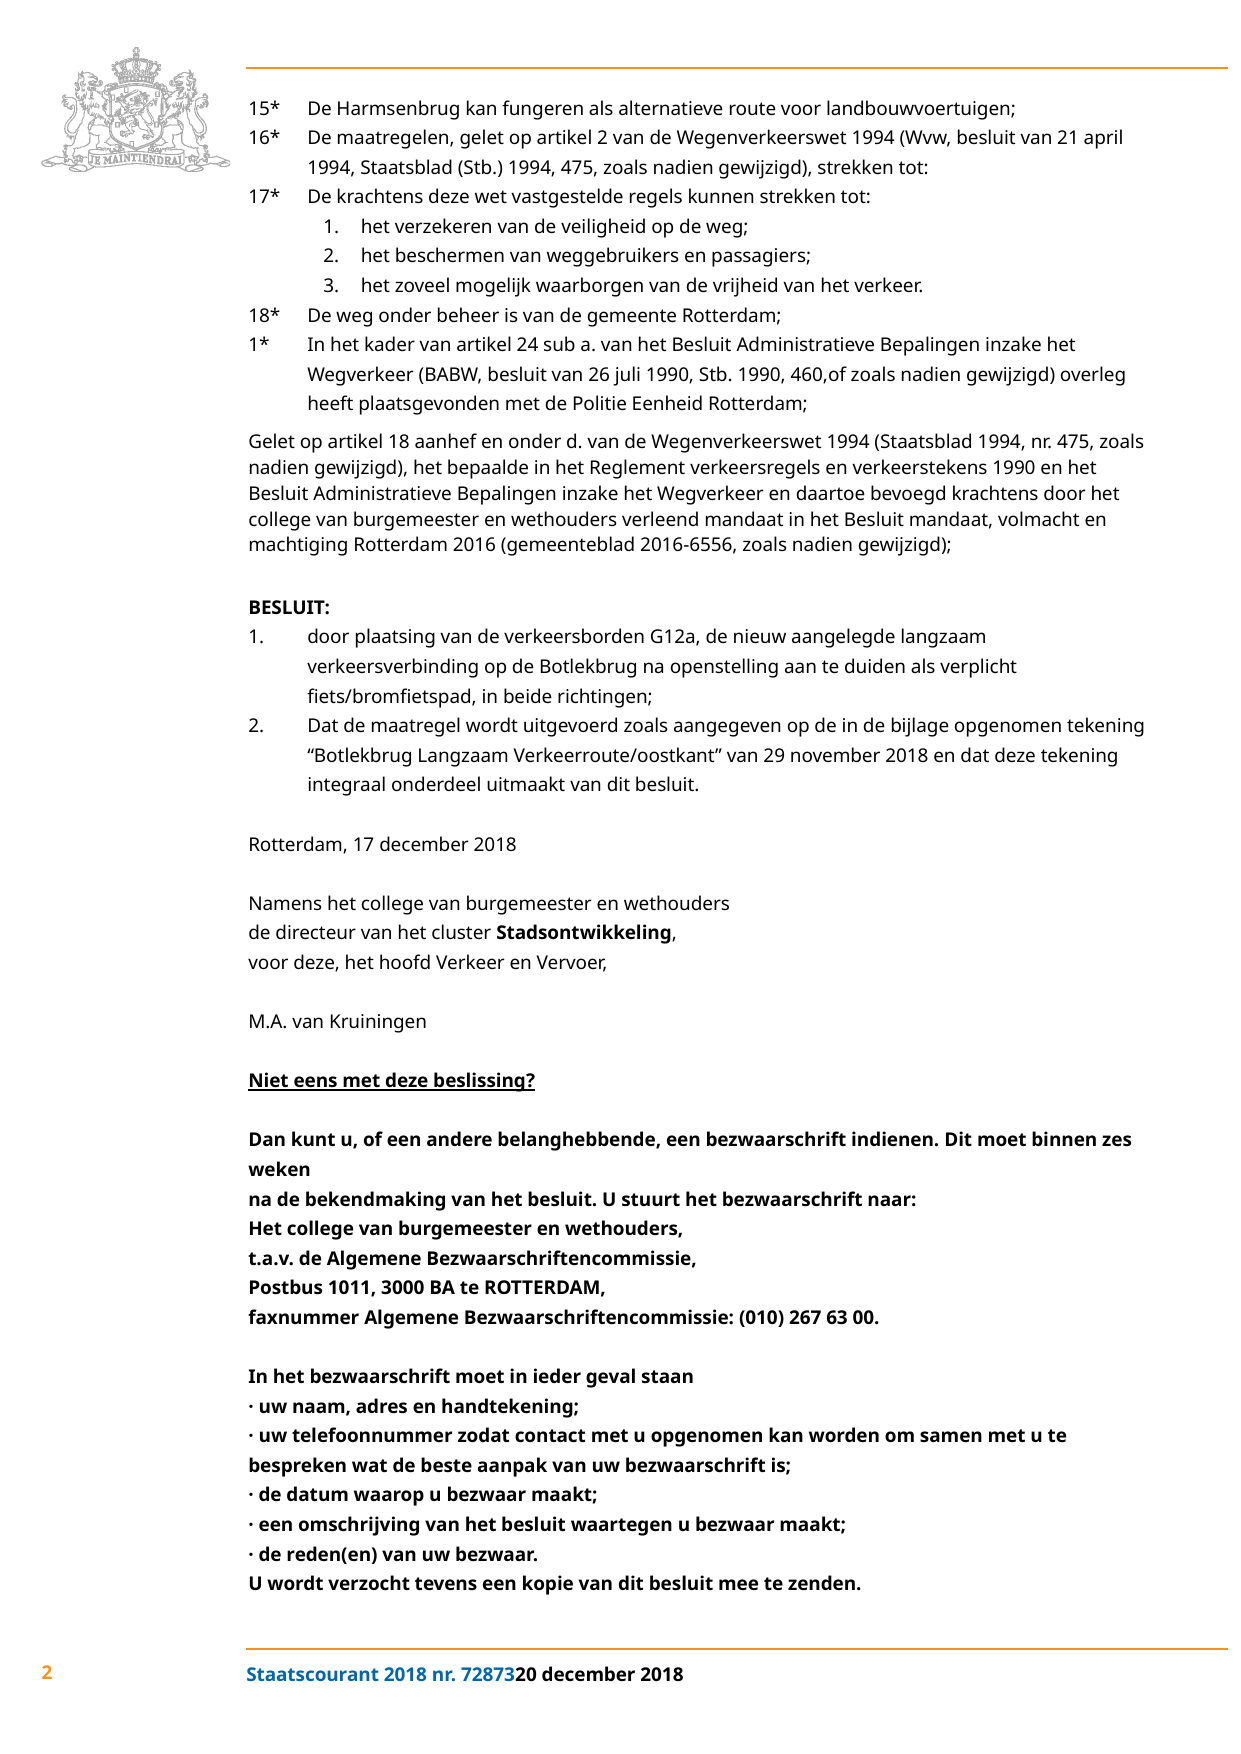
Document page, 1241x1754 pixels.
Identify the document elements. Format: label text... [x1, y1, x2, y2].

list In het kader van artikel 24 sub a. van het Besluit Administratieve Bepalingen inzake het Wegverkeer (BABW, besluit van 26 juli 1990, Stb. 1990, 460,of zoals nadien gewijzigd) overleg heeft plaatsgevonden met de Politie Eenheid Rotterdam; [248, 331, 1152, 416]
list door plaatsing van de verkeersborden G12a, de nieuw aangelegde langzaam verkeersverbinding op de Botlekbrug na openstelling aan te duiden als verplicht fiets/bromfietspad, in beide richtingen; [248, 624, 1152, 709]
text In het bezwaarschrift moet in ieder geval staan [248, 1363, 1152, 1389]
text de directeur van het cluster Stadsontwikkeling, [248, 919, 1152, 945]
list het verzekeren van de veiligheid op de weg; [323, 213, 1152, 239]
text voor deze, het hoofd Verkeer en Vervoer, [248, 949, 1152, 975]
text M.A. van Kruiningen [248, 1008, 1152, 1034]
text faxnummer Algemene Bezwaarschriftencommissie: (010) 267 63 00. [248, 1304, 1152, 1330]
list De krachtens deze wet vastgestelde regels kunnen strekken tot: [248, 183, 1152, 209]
text · uw telefoonnummer zodat contact met u opgenomen kan worden om samen met u te [248, 1422, 1152, 1448]
list De weg onder beheer is van de gemeente Rotterdam; [248, 302, 1152, 328]
text na de bekendmaking van het besluit. U stuurt het bezwaarschrift naar: [248, 1186, 1152, 1212]
text Postbus 1011, 3000 BA te ROTTERDAM, [248, 1274, 1152, 1300]
text U wordt verzocht tevens een kopie van dit besluit mee te zenden. [248, 1570, 1152, 1596]
list De maatregelen, gelet op artikel 2 van de Wegenverkeerswet 1994 (Wvw, besluit van 21 april 1994, Staatsblad (Stb.) 1994, 475, zoals nadien gewijzigd), strekken tot: [248, 124, 1152, 180]
text bespreken wat de beste aanpak van uw bezwaarschrift is; [248, 1452, 1152, 1478]
text Het college van burgemeester en wethouders, [248, 1215, 1152, 1241]
text Gelet op artikel 18 aanhef en onder d. van de Wegenverkeerswet 1994 (Staatsblad 1994, nr. 475, zoals nadien gewijzigd), het bepaalde in het Reglement verkeersregels en verkeerstekens 1990 en het Besluit Administratieve Bepalingen inzake het Wegverkeer en daartoe bevoegd krachtens door het college van burgemeester en wethouders verleend mandaat in het Besluit mandaat, volmacht en machtiging Rotterdam 2016 (gemeenteblad 2016-6556, zoals nadien gewijzigd); [248, 428, 1152, 557]
text · een omschrijving van het besluit waartegen u bezwaar maakt; [248, 1511, 1152, 1537]
text · de reden(en) van uw bezwaar. [248, 1541, 1152, 1567]
text · de datum waarop u bezwaar maakt; [248, 1482, 1152, 1507]
text Namens het college van burgemeester en wethouders [248, 890, 1152, 916]
list Dat de maatregel wordt uitgevoerd zoals aangegeven op de in de bijlage opgenomen tekening “Botlekbrug Langzaam Verkeerroute/oostkant” van 29 november 2018 en dat deze tekening integraal onderdeel uitmaakt van dit besluit. [248, 712, 1152, 797]
text BESLUIT: [248, 594, 1152, 620]
text Dan kunt u, of een andere belanghebbende, een bezwaarschrift indienen. Dit moet binnen zes weken [248, 1127, 1152, 1182]
text Rotterdam, 17 december 2018 [248, 831, 1152, 857]
text t.a.v. de Algemene Bezwaarschriftencommissie, [248, 1245, 1152, 1271]
list het zoveel mogelijk waarborgen van de vrijheid van het verkeer. [323, 272, 1152, 298]
text · uw naam, adres en handtekening; [248, 1393, 1152, 1419]
list De Harmsenbrug kan fungeren als alternatieve route voor landbouwvoertuigen; [248, 95, 1152, 121]
picture [41, 47, 231, 172]
text Niet eens met deze beslissing? [248, 1067, 1152, 1093]
list het beschermen van weggebruikers en passagiers; [323, 243, 1152, 268]
